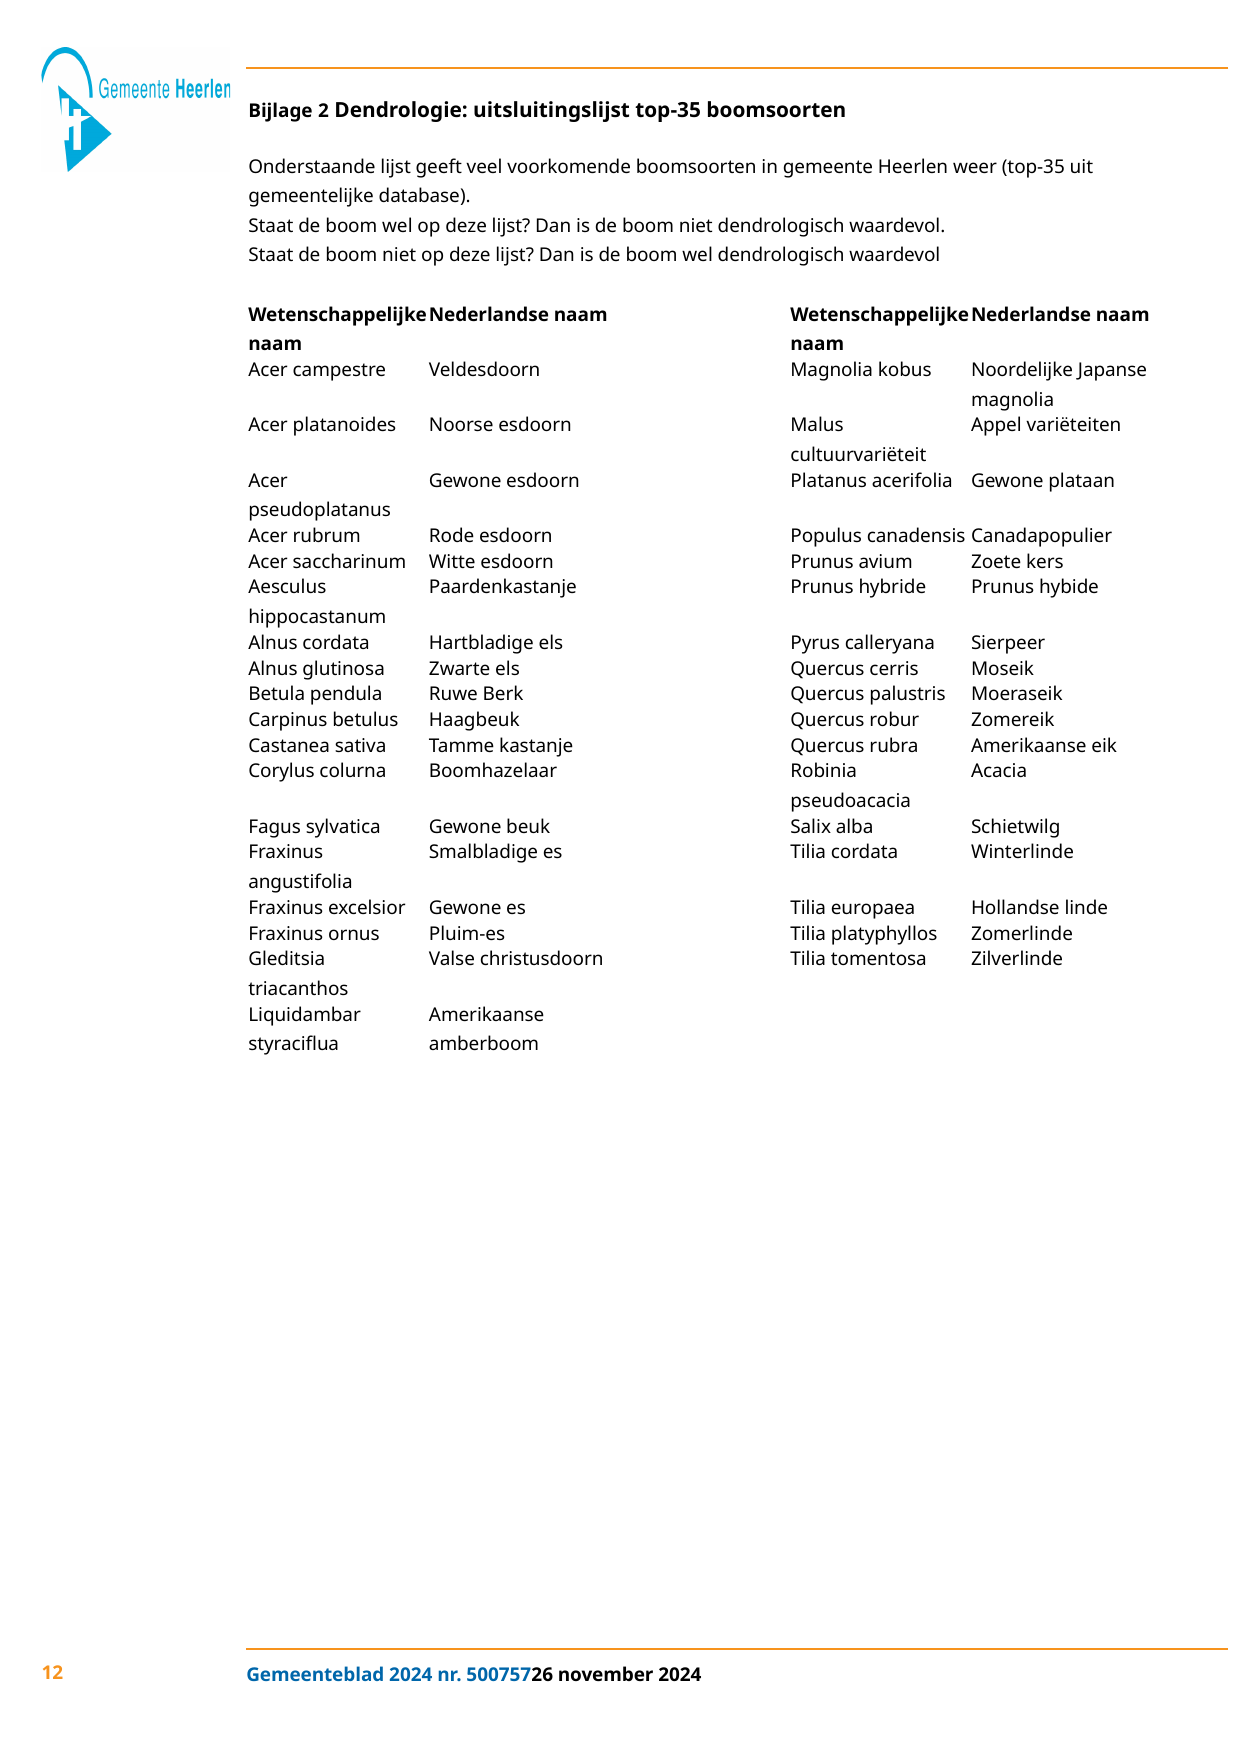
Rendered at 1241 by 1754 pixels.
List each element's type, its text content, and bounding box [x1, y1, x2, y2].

table_cell Quercus robur [790, 706, 971, 732]
table_cell Paardenkastanje [429, 574, 609, 629]
table_cell Tilia europaea [790, 894, 971, 920]
table_cell Smalbladige es [429, 839, 609, 894]
table_cell [609, 758, 790, 813]
table_cell Platanus acerifolia [790, 467, 971, 522]
table_cell [609, 467, 790, 522]
table_cell Prunus hybide [971, 574, 1152, 629]
table_header Wetenschappelijke naam [790, 301, 971, 356]
table_cell [609, 548, 790, 574]
table_cell [609, 706, 790, 732]
table_cell Acer campestre [248, 356, 429, 412]
table_cell Fraxinus excelsior [248, 894, 429, 920]
table_cell Zoete kers [971, 548, 1152, 574]
table_cell [609, 629, 790, 655]
table_cell Tamme kastanje [429, 732, 609, 758]
table_cell Fraxinus angustifolia [248, 839, 429, 894]
table_cell Carpinus betulus [248, 706, 429, 732]
table_cell [609, 813, 790, 839]
text Staat de boom wel op deze lijst? Dan is de boom niet dendrologisch waardevol. [248, 212, 1152, 238]
table_cell Amerikaanse eik [971, 732, 1152, 758]
table_cell [609, 839, 790, 894]
table_cell Zilverlinde [971, 945, 1152, 1001]
table_cell Tilia tomentosa [790, 945, 971, 1001]
table_cell Corylus colurna [248, 758, 429, 813]
table_cell [609, 655, 790, 680]
table_cell Tilia platyphyllos [790, 920, 971, 945]
table_header Wetenschappelijke naam [248, 301, 429, 356]
table_cell Acer rubrum [248, 522, 429, 548]
table_cell Gleditsia triacanthos [248, 945, 429, 1001]
table_cell Quercus palustris [790, 680, 971, 706]
table_cell Betula pendula [248, 680, 429, 706]
table_cell Pyrus calleryana [790, 629, 971, 655]
table_cell Schietwilg [971, 813, 1152, 839]
table_cell Valse christusdoorn [429, 945, 609, 1001]
table_cell Robinia pseudoacacia [790, 758, 971, 813]
table_cell Gewone beuk [429, 813, 609, 839]
table_cell Moeraseik [971, 680, 1152, 706]
table_cell Fagus sylvatica [248, 813, 429, 839]
table_cell Hartbladige els [429, 629, 609, 655]
table_header Nederlandse naam [971, 301, 1152, 356]
table_cell Aesculus hippocastanum [248, 574, 429, 629]
table_cell Noordelijke Japanse magnolia [971, 356, 1152, 412]
table_cell Prunus hybride [790, 574, 971, 629]
table_cell Haagbeuk [429, 706, 609, 732]
table_cell [971, 1001, 1152, 1056]
table_cell Gewone es [429, 894, 609, 920]
table_header Nederlandse naam [429, 301, 609, 356]
table_cell [609, 680, 790, 706]
table_cell Prunus avium [790, 548, 971, 574]
table_cell [609, 574, 790, 629]
table_cell [609, 732, 790, 758]
table_header [609, 301, 790, 356]
table_cell Appel variëteiten [971, 412, 1152, 467]
table_cell Gewone esdoorn [429, 467, 609, 522]
text Staat de boom niet op deze lijst? Dan is de boom wel dendrologisch waardevol [248, 242, 1152, 267]
table_cell Acer saccharinum [248, 548, 429, 574]
table_cell [609, 920, 790, 945]
table_cell Alnus cordata [248, 629, 429, 655]
table_cell Magnolia kobus [790, 356, 971, 412]
table_cell Hollandse linde [971, 894, 1152, 920]
table_cell Salix alba [790, 813, 971, 839]
picture [41, 47, 231, 172]
table_cell Fraxinus ornus [248, 920, 429, 945]
table_cell Acer platanoides [248, 412, 429, 467]
table_cell Gewone plataan [971, 467, 1152, 522]
table_cell Quercus cerris [790, 655, 971, 680]
table_cell Noorse esdoorn [429, 412, 609, 467]
table_cell Liquidambar styraciflua [248, 1001, 429, 1056]
table_cell [609, 522, 790, 548]
table_cell Acer pseudoplatanus [248, 467, 429, 522]
table_cell Malus cultuurvariëteit [790, 412, 971, 467]
table_cell Moseik [971, 655, 1152, 680]
table_cell [609, 894, 790, 920]
table_cell Alnus glutinosa [248, 655, 429, 680]
table_cell Witte esdoorn [429, 548, 609, 574]
table_cell [609, 412, 790, 467]
table_cell Winterlinde [971, 839, 1152, 894]
picture [41, 47, 59, 70]
table_cell [609, 356, 790, 412]
text Onderstaande lijst geeft veel voorkomende boomsoorten in gemeente Heerlen weer (top-35 uit gemeentelijke database). [248, 153, 1152, 208]
table_cell Acacia [971, 758, 1152, 813]
table_cell Castanea sativa [248, 732, 429, 758]
text Bijlage 2 Dendrologie: uitsluitingslijst top-35 boomsoorten [248, 95, 1152, 123]
table_cell Zomereik [971, 706, 1152, 732]
table_cell Tilia cordata [790, 839, 971, 894]
table_cell Zomerlinde [971, 920, 1152, 945]
table_cell Canadapopulier [971, 522, 1152, 548]
table_cell Populus canadensis [790, 522, 971, 548]
table_cell Veldesdoorn [429, 356, 609, 412]
table_cell [609, 1001, 790, 1056]
table_cell [609, 945, 790, 1001]
table_cell Rode esdoorn [429, 522, 609, 548]
table_cell Quercus rubra [790, 732, 971, 758]
table_cell Boomhazelaar [429, 758, 609, 813]
table_cell Ruwe Berk [429, 680, 609, 706]
table_cell [790, 1001, 971, 1056]
table_cell Sierpeer [971, 629, 1152, 655]
table_cell Pluim-es [429, 920, 609, 945]
table_cell Amerikaanse amberboom [429, 1001, 609, 1056]
table_cell Zwarte els [429, 655, 609, 680]
